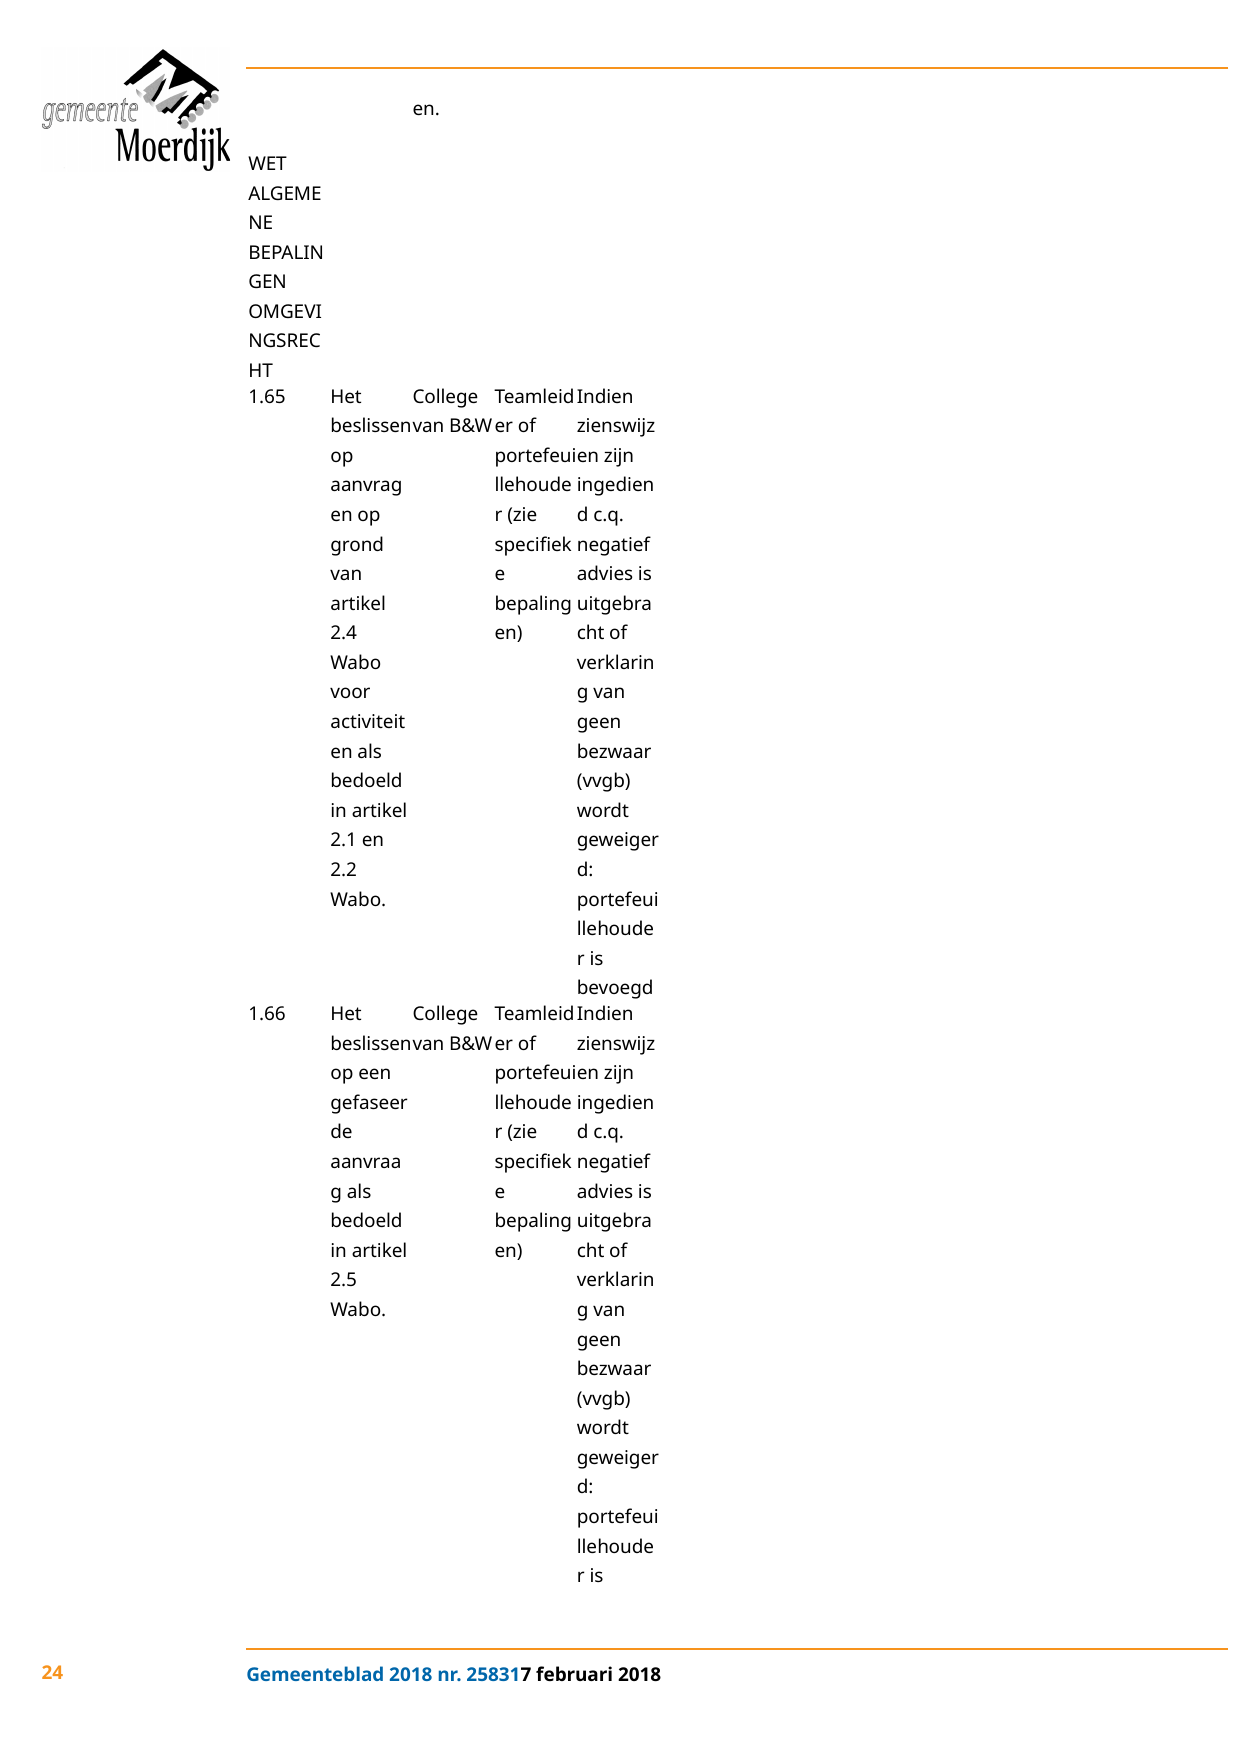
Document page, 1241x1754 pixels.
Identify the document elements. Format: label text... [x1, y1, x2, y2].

table_cell [659, 95, 741, 150]
table_cell Indien zienswijzen zijn ingediend c.q. negatief advies is uitgebracht of verklaring van geen bezwaar (vvgb) wordt geweigerd: portefeuillehouder is [577, 1000, 659, 1588]
table_cell 1.66 [248, 1000, 330, 1588]
table_cell WET ALGEMENE BEPALINGEN OMGEVINGSRECHT [248, 150, 330, 383]
table_cell Het beslissen op een gefaseerde aanvraag als bedoeld in artikel 2.5 Wabo. [330, 1000, 412, 1588]
table_cell [494, 95, 577, 150]
table_cell [577, 95, 659, 150]
table_cell [248, 95, 330, 150]
table_cell College van B&W [412, 383, 494, 1000]
table_cell Teamleider of portefeuillehouder (zie specifieke bepalingen) [494, 1000, 577, 1588]
table_cell [330, 95, 412, 150]
table_cell Teamleider of portefeuillehouder (zie specifieke bepalingen) [494, 383, 577, 1000]
table_cell 1.65 [248, 383, 330, 1000]
table_cell College van B&W [412, 1000, 494, 1588]
table_cell [330, 150, 412, 383]
table_cell en. [412, 95, 494, 150]
table_cell [659, 383, 741, 1000]
table_cell Indien zienswijzen zijn ingediend c.q. negatief advies is uitgebracht of verklaring van geen bezwaar (vvgb) wordt geweigerd: portefeuillehouder is bevoegd [577, 383, 659, 1000]
table_cell [659, 1000, 741, 1588]
picture [41, 47, 231, 172]
table_cell Het beslissen op aanvragen op grond van artikel 2.4 Wabo voor activiteiten als bedoeld in artikel 2.1 en 2.2 Wabo. [330, 383, 412, 1000]
